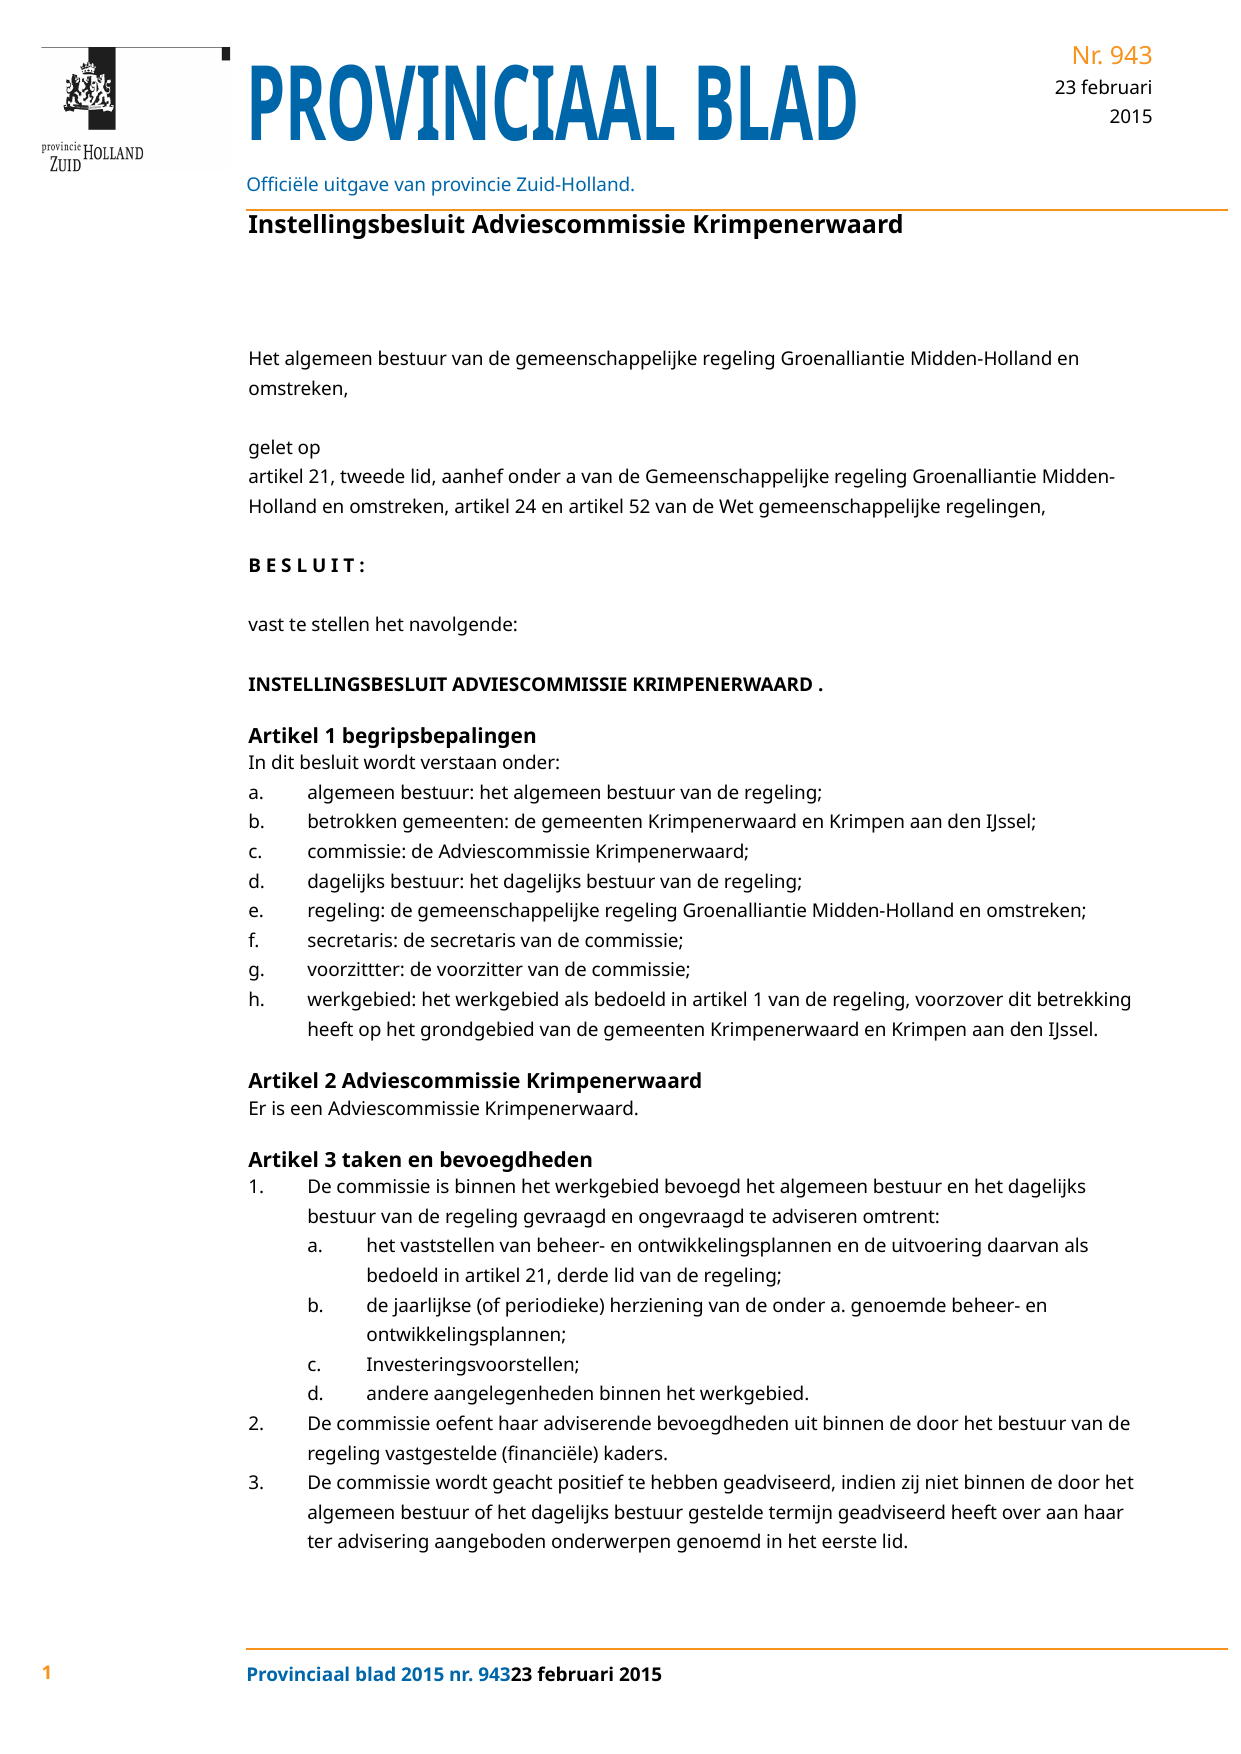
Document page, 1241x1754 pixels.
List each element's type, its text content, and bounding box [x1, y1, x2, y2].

list De commissie wordt geacht positief te hebben geadviseerd, indien zij niet binnen de door het algemeen bestuur of het dagelijks bestuur gestelde termijn geadviseerd heeft over aan haar ter advisering aangeboden onderwerpen genoemd in het eerste lid. [248, 1469, 1152, 1554]
text gelet op [248, 434, 1152, 460]
list het vaststellen van beheer- en ontwikkelingsplannen en de uitvoering daarvan als bedoeld in artikel 21, derde lid van de regeling; [307, 1233, 1152, 1288]
text B E S L U I T : [248, 552, 1152, 578]
list andere aangelegenheden binnen het werkgebied. [307, 1381, 1152, 1406]
picture [41, 47, 231, 172]
list De commissie is binnen het werkgebied bevoegd het algemeen bestuur en het dagelijks bestuur van de regeling gevraagd en ongevraagd te adviseren omtrent: [248, 1173, 1152, 1229]
list betrokken gemeenten: de gemeenten Krimpenerwaard en Krimpen aan den IJssel; [248, 809, 1152, 834]
list regeling: de gemeenschappelijke regeling Groenalliantie Midden-Holland en omstreken; [248, 897, 1152, 923]
text Het algemeen bestuur van de gemeenschappelijke regeling Groenalliantie Midden-Holland en omstreken, [248, 345, 1152, 401]
list commissie: de Adviescommissie Krimpenerwaard; [248, 838, 1152, 864]
text Artikel 1 begripsbepalingen [248, 721, 1152, 749]
list Investeringsvoorstellen; [307, 1351, 1152, 1377]
text Artikel 3 taken en bevoegdheden [248, 1145, 1152, 1173]
list De commissie oefent haar adviserende bevoegdheden uit binnen de door het bestuur van de regeling vastgestelde (financiële) kaders. [248, 1410, 1152, 1466]
list de jaarlijkse (of periodieke) herziening van de onder a. genoemde beheer- en ontwikkelingsplannen; [307, 1292, 1152, 1347]
text INSTELLINGSBESLUIT ADVIESCOMMISSIE KRIMPENERWAARD . [248, 671, 1152, 696]
list secretaris: de secretaris van de commissie; [248, 927, 1152, 953]
text Instellingsbesluit Adviescommissie Krimpenerwaard [248, 211, 1152, 241]
text Er is een Adviescommissie Krimpenerwaard. [248, 1095, 1152, 1120]
list algemeen bestuur: het algemeen bestuur van de regeling; [248, 779, 1152, 805]
text In dit besluit wordt verstaan onder: [248, 749, 1152, 775]
list werkgebied: het werkgebied als bedoeld in artikel 1 van de regeling, voorzover dit betrekking heeft op het grondgebied van de gemeenten Krimpenerwaard en Krimpen aan den IJssel. [248, 986, 1152, 1042]
text artikel 21, tweede lid, aanhef onder a van de Gemeenschappelijke regeling Groenalliantie Midden-Holland en omstreken, artikel 24 en artikel 52 van de Wet gemeenschappelijke regelingen, [248, 464, 1152, 519]
list voorzittter: de voorzitter van de commissie; [248, 957, 1152, 982]
list dagelijks bestuur: het dagelijks bestuur van de regeling; [248, 868, 1152, 894]
text Artikel 2 Adviescommissie Krimpenerwaard [248, 1066, 1152, 1095]
text vast te stellen het navolgende: [248, 612, 1152, 637]
